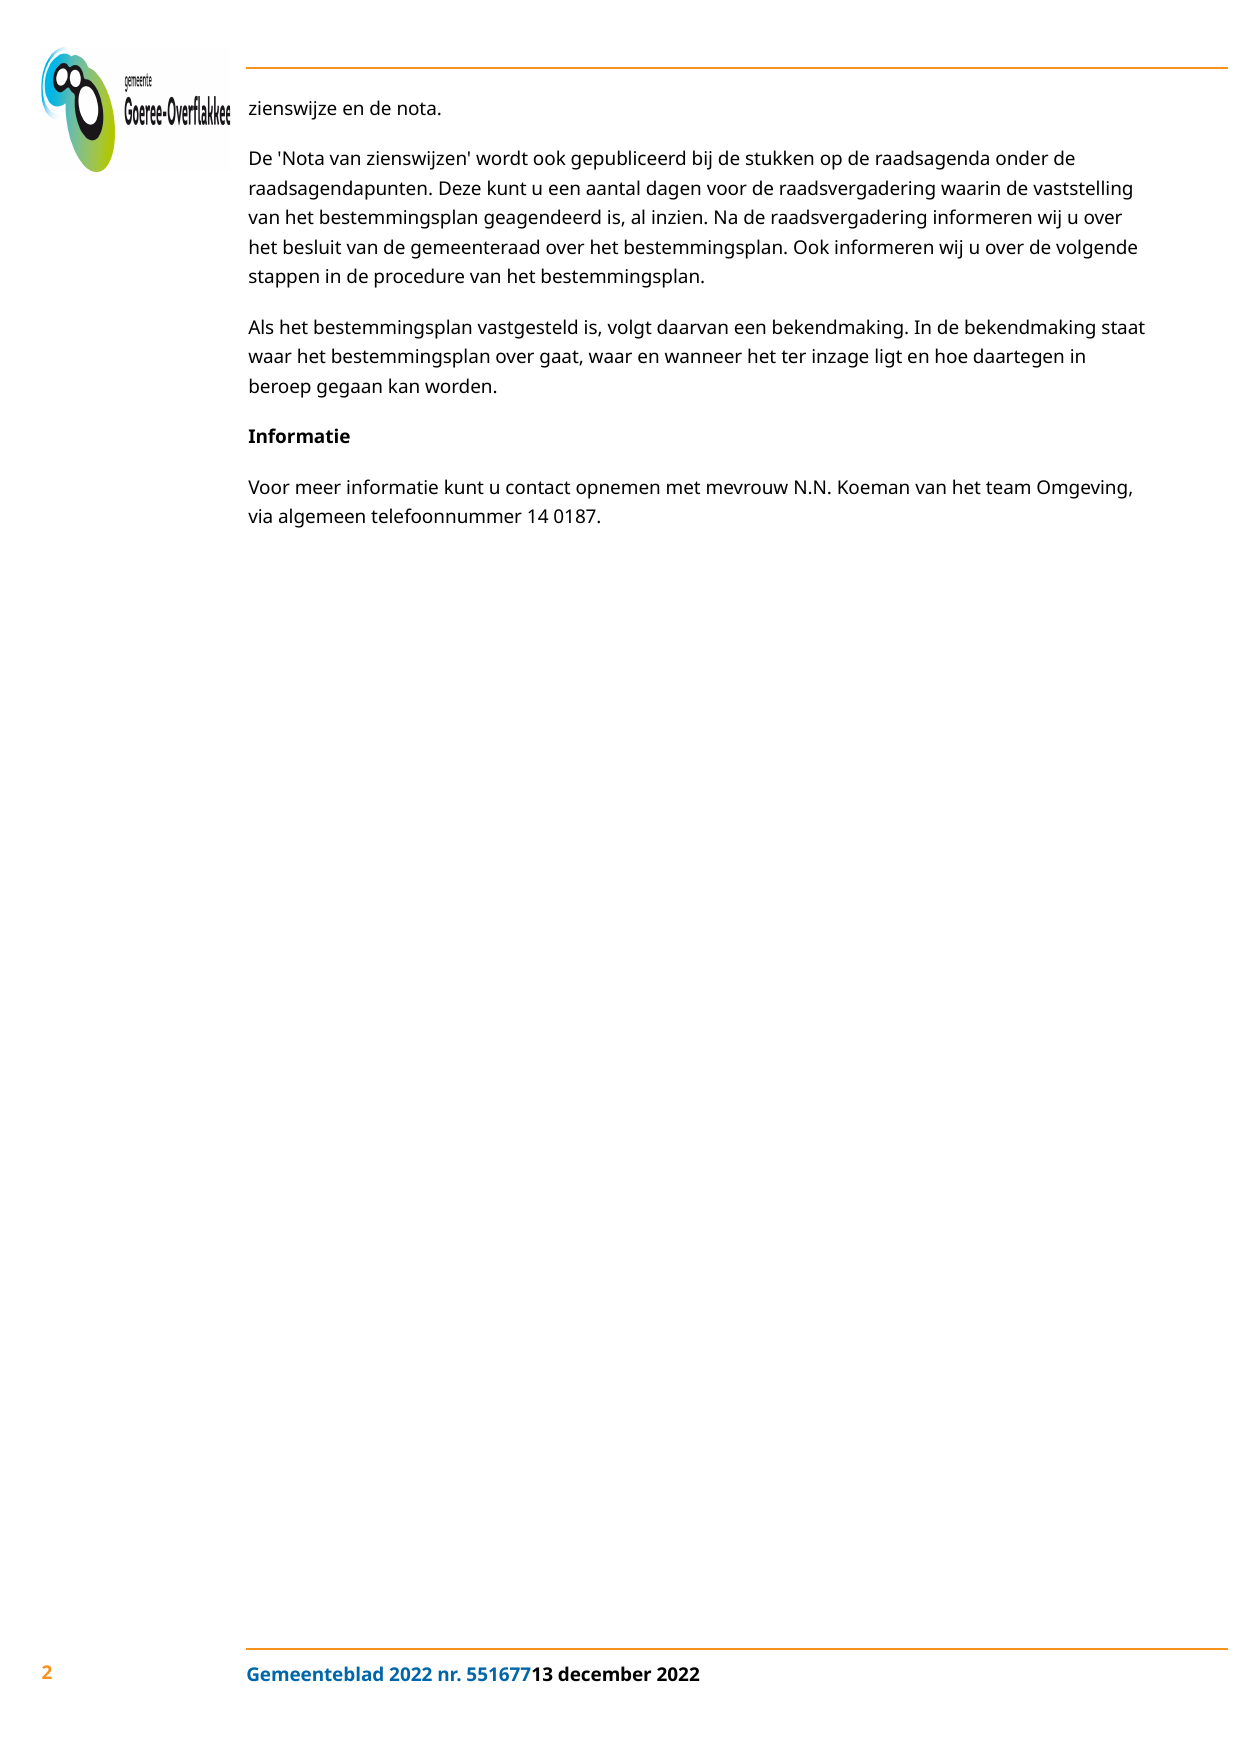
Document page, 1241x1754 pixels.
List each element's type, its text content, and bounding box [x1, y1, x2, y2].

text zienswijze en de nota. [248, 95, 1152, 121]
picture [41, 47, 231, 172]
text Als het bestemmingsplan vastgesteld is, volgt daarvan een bekendmaking. In de bekendmaking staat waar het bestemmingsplan over gaat, waar en wanneer het ter inzage ligt en hoe daartegen in beroep gegaan kan worden. [248, 314, 1152, 399]
text Voor meer informatie kunt u contact opnemen met mevrouw N.N. Koeman van het team Omgeving, via algemeen telefoonnummer 14 0187. [248, 474, 1152, 529]
text De 'Nota van zienswijzen' wordt ook gepubliceerd bij de stukken op de raadsagenda onder de raadsagendapunten. Deze kunt u een aantal dagen voor de raadsvergadering waarin de vaststelling van het bestemmingsplan geagendeerd is, al inzien. Na de raadsvergadering informeren wij u over het besluit van de gemeenteraad over het bestemmingsplan. Ook informeren wij u over de volgende stappen in de procedure van het bestemmingsplan. [248, 145, 1152, 289]
text Informatie [248, 423, 1152, 449]
